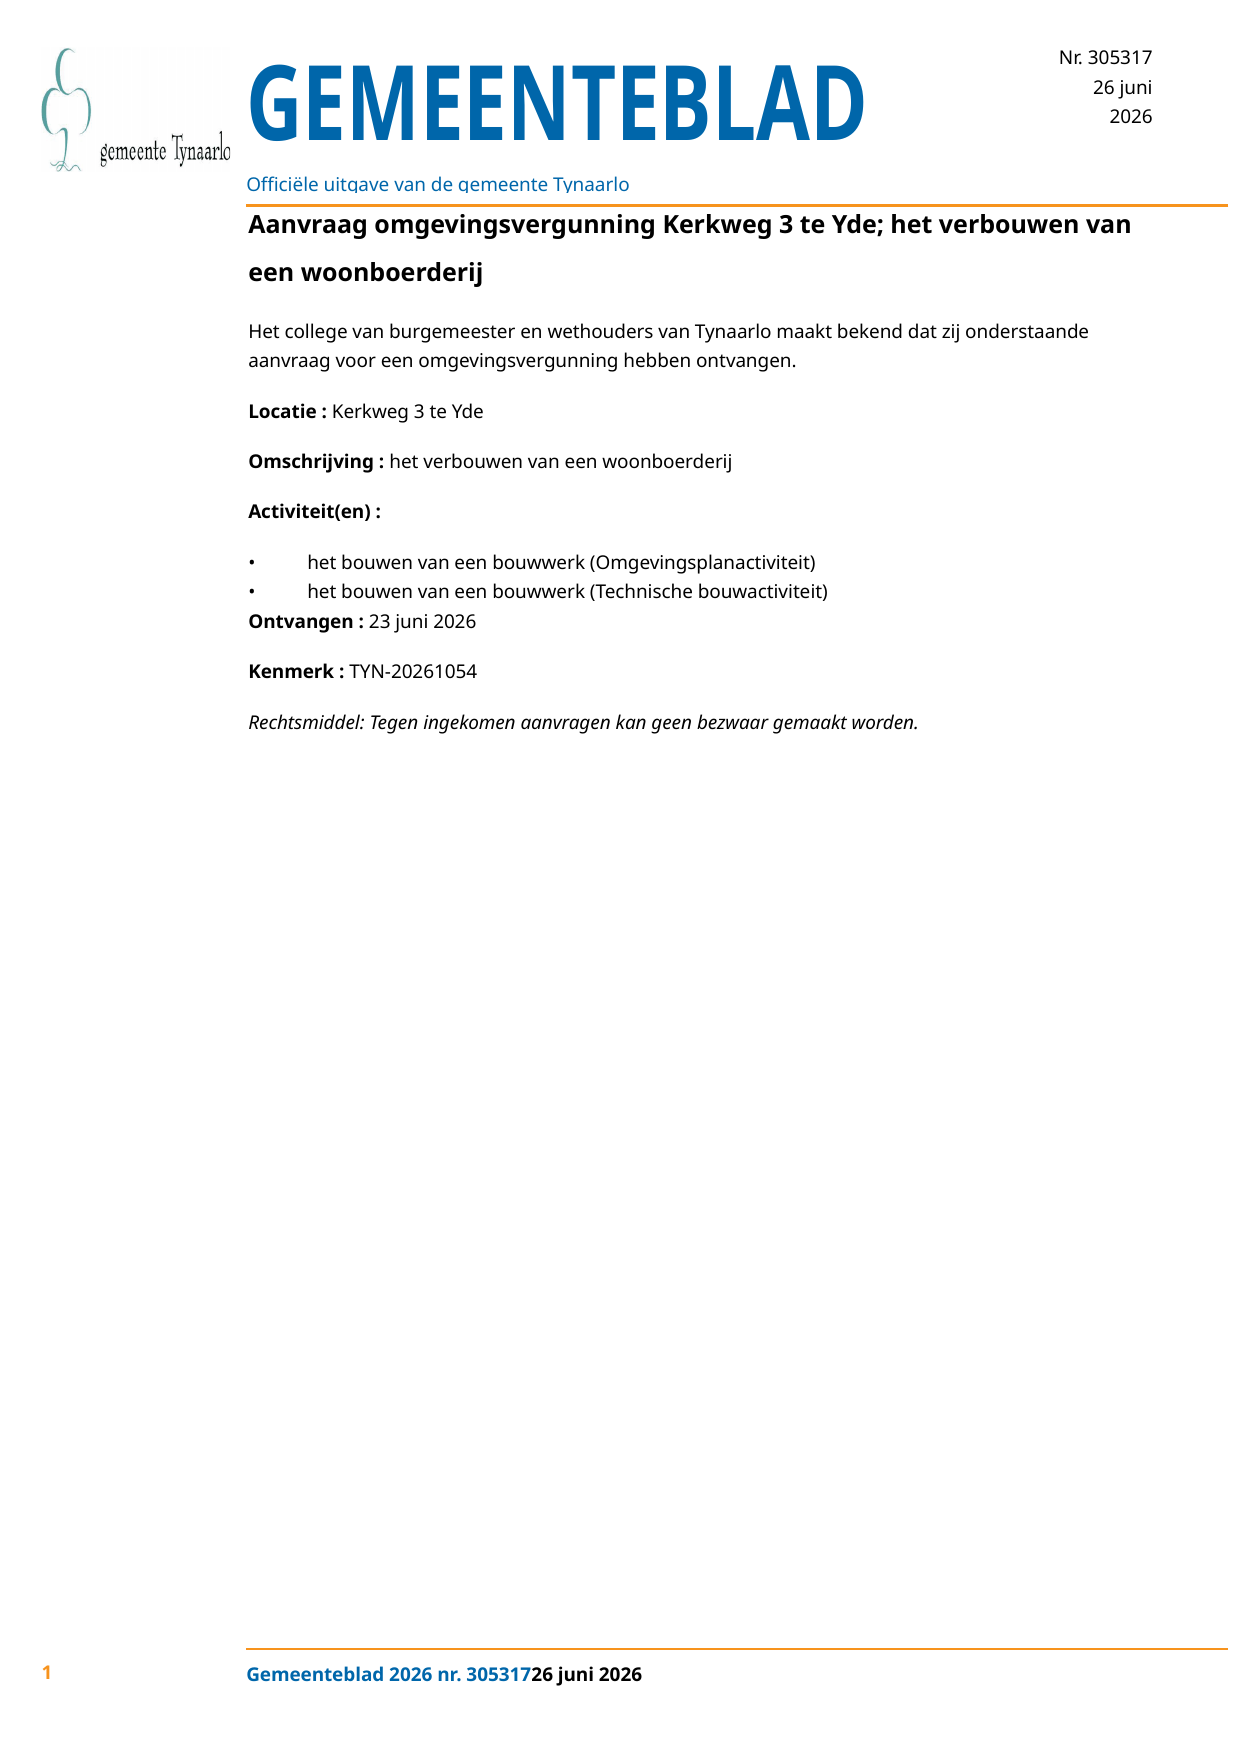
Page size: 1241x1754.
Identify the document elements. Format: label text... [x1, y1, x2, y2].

text Rechtsmiddel: Tegen ingekomen aanvragen kan geen bezwaar gemaakt worden. [248, 709, 1152, 735]
text Locatie : Kerkweg 3 te Yde [248, 398, 1152, 424]
list het bouwen van een bouwwerk (Technische bouwactiviteit) [248, 579, 1152, 604]
text Het college van burgemeester en wethouders van Tynaarlo maakt bekend dat zij onderstaande aanvraag voor een omgevingsvergunning hebben ontvangen. [248, 318, 1152, 373]
list het bouwen van een bouwwerk (Omgevingsplanactiviteit) [248, 549, 1152, 575]
picture [41, 47, 231, 172]
text Omschrijving : het verbouwen van een woonboerderij [248, 448, 1152, 474]
text Ontvangen : 23 juni 2026 [248, 608, 1152, 634]
text Activiteit(en) : [248, 499, 1152, 524]
text Kenmerk : TYN-20261054 [248, 659, 1152, 684]
text Aanvraag omgevingsvergunning Kerkweg 3 te Yde; het verbouwen van een woonboerderij [248, 207, 1152, 288]
